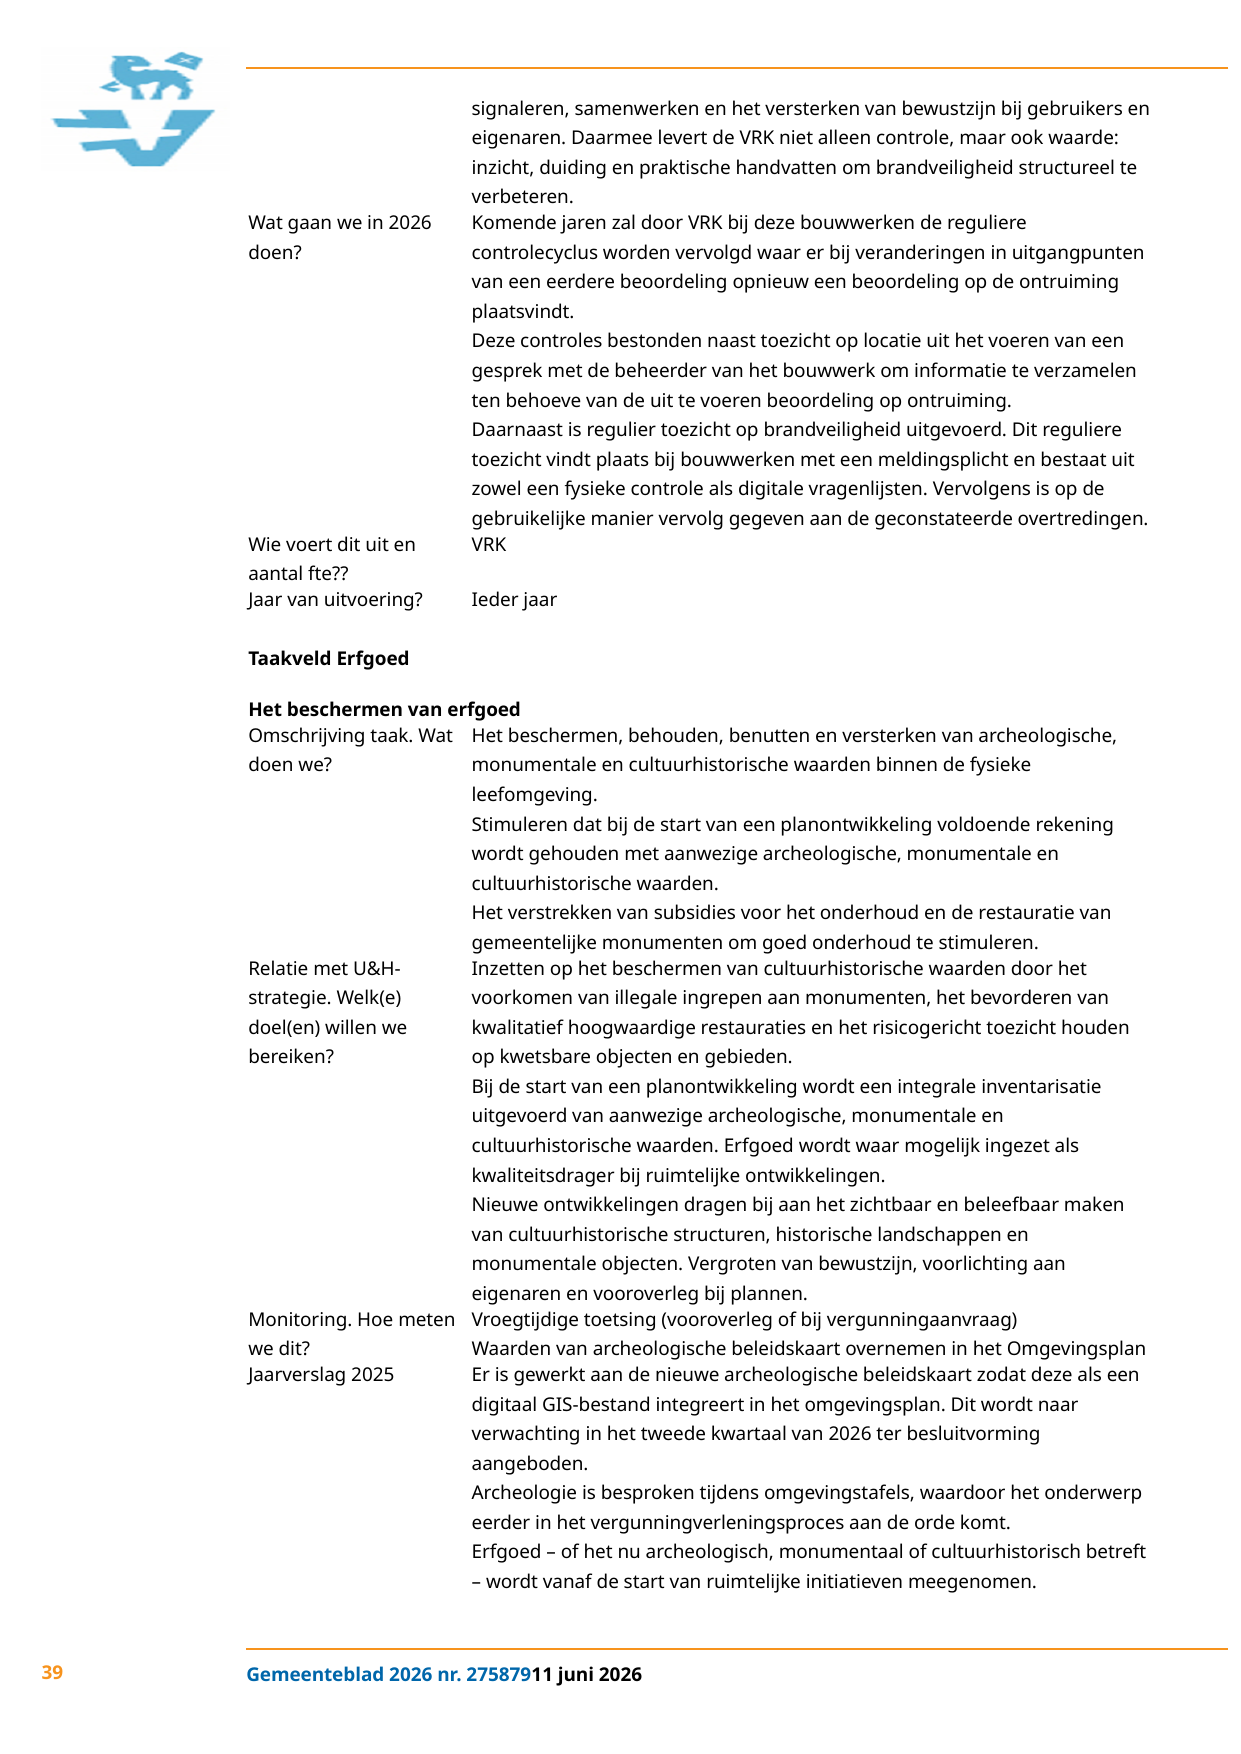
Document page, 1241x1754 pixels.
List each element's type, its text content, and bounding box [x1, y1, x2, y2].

table_cell Er is gewerkt aan de nieuwe archeologische beleidskaart zodat deze als een digitaal GIS-bestand integreert in het omgevingsplan. Dit wordt naar verwachting in het tweede kwartaal van 2026 ter besluitvorming aangeboden. Archeologie is besproken tijdens omgevingstafels, waardoor het onderwerp eerder in het vergunningverleningsproces aan de orde komt. Erfgoed – of het nu archeologisch, monumentaal of cultuurhistorisch betreft – wordt vanaf de start van ruimtelijke initiatieven meegenomen. [471, 1361, 1152, 1594]
table_cell [248, 671, 1152, 696]
table_cell Omschrijving taak. Wat doen we? [248, 722, 471, 955]
table_cell Monitoring. Hoe meten we dit? [248, 1306, 471, 1361]
table_cell Jaar van uitvoering? [248, 586, 471, 612]
table_cell signaleren, samenwerken en het versterken van bewustzijn bij gebruikers en eigenaren. Daarmee levert de VRK niet alleen controle, maar ook waarde: inzicht, duiding en praktische handvatten om brandveiligheid structureel te verbeteren. [471, 95, 1152, 209]
table_cell Komende jaren zal door VRK bij deze bouwwerken de reguliere controlecyclus worden vervolgd waar er bij veranderingen in uitgangpunten van een eerdere beoordeling opnieuw een beoordeling op de ontruiming plaatsvindt. Deze controles bestonden naast toezicht op locatie uit het voeren van een gesprek met de beheerder van het bouwwerk om informatie te verzamelen ten behoeve van de uit te voeren beoordeling op ontruiming. Daarnaast is regulier toezicht op brandveiligheid uitgevoerd. Dit reguliere toezicht vindt plaats bij bouwwerken met een meldingsplicht en bestaat uit zowel een fysieke controle als digitale vragenlijsten. Vervolgens is op de gebruikelijke manier vervolg gegeven aan de geconstateerde overtredingen. [471, 209, 1152, 531]
table_cell Het beschermen, behouden, benutten en versterken van archeologische, monumentale en cultuurhistorische waarden binnen de fysieke leefomgeving. Stimuleren dat bij de start van een planontwikkeling voldoende rekening wordt gehouden met aanwezige archeologische, monumentale en cultuurhistorische waarden. Het verstrekken van subsidies voor het onderhoud en de restauratie van gemeentelijke monumenten om goed onderhoud te stimuleren. [471, 722, 1152, 955]
table_cell [248, 95, 471, 209]
table_cell Het beschermen van erfgoed [248, 696, 1152, 722]
table_cell Jaarverslag 2025 [248, 1361, 471, 1594]
table_cell Inzetten op het beschermen van cultuurhistorische waarden door het voorkomen van illegale ingrepen aan monumenten, het bevorderen van kwalitatief hoogwaardige restauraties en het risicogericht toezicht houden op kwetsbare objecten en gebieden. Bij de start van een planontwikkeling wordt een integrale inventarisatie uitgevoerd van aanwezige archeologische, monumentale en cultuurhistorische waarden. Erfgoed wordt waar mogelijk ingezet als kwaliteitsdrager bij ruimtelijke ontwikkelingen. Nieuwe ontwikkelingen dragen bij aan het zichtbaar en beleefbaar maken van cultuurhistorische structuren, historische landschappen en monumentale objecten. Vergroten van bewustzijn, voorlichting aan eigenaren en vooroverleg bij plannen. [471, 955, 1152, 1306]
picture [41, 47, 231, 172]
table_header Taakveld Erfgoed [248, 645, 1152, 671]
table_cell Vroegtijdige toetsing (vooroverleg of bij vergunningaanvraag) Waarden van archeologische beleidskaart overnemen in het Omgevingsplan [471, 1306, 1152, 1361]
table_cell Wie voert dit uit en aantal fte?? [248, 531, 471, 586]
table_cell VRK [471, 531, 1152, 586]
table_cell Ieder jaar [471, 586, 1152, 612]
table_cell Relatie met U&H-strategie. Welk(e) doel(en) willen we bereiken? [248, 955, 471, 1306]
table_cell Wat gaan we in 2026 doen? [248, 209, 471, 531]
